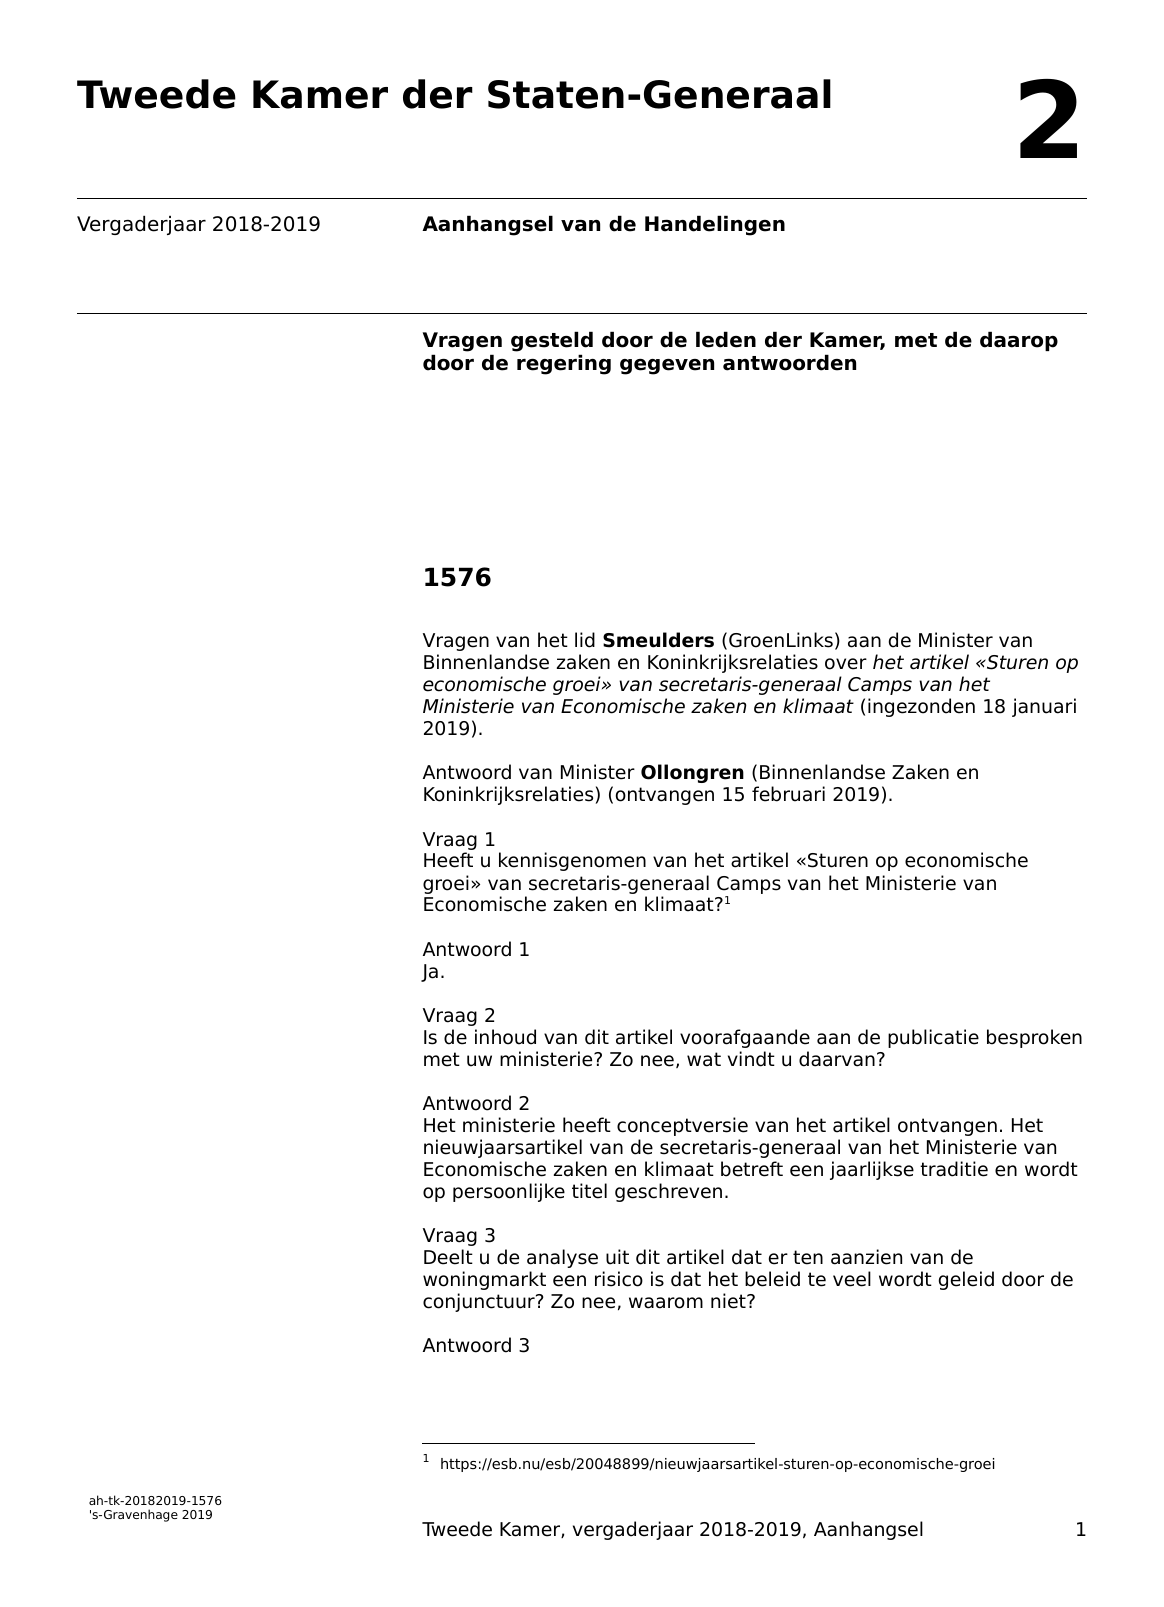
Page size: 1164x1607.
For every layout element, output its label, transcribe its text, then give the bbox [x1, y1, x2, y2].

text Vraag 2 [422, 1005, 1087, 1027]
text Deelt u de analyse uit dit artikel dat er ten aanzien van de woningmarkt een risico is dat het beleid te veel wordt geleid door de conjunctuur? Zo nee, waarom niet? [422, 1247, 1087, 1313]
text Heeft u kennisgenomen van het artikel «Sturen op economische groei» van secretaris-generaal Camps van het Ministerie van Economische zaken en klimaat? [422, 850, 1087, 916]
table_header 2 [886, 59, 1087, 198]
text Antwoord 2 [422, 1093, 1087, 1115]
table_header Tweede Kamer der Staten-Generaal [77, 59, 886, 198]
text Antwoord 3 [422, 1335, 1087, 1357]
text Ja. [422, 961, 1087, 982]
text Is de inhoud van dit artikel voorafgaande aan de publicatie besproken met uw ministerie? Zo nee, wat vindt u daarvan? [422, 1027, 1087, 1071]
text Het ministerie heeft conceptversie van het artikel ontvangen. Het nieuwjaarsartikel van de secretaris-generaal van het Ministerie van Economische zaken en klimaat betreft een jaarlijkse traditie en wordt op persoonlijke titel geschreven. [422, 1115, 1087, 1203]
table_cell Vergaderjaar 2018-2019 [77, 199, 422, 313]
table_cell Aanhangsel van de Handelingen [422, 199, 1087, 313]
table_cell [77, 314, 422, 375]
text Vraag 3 [422, 1225, 1087, 1247]
text Vragen van het lid Smeulders (GroenLinks) aan de Minister van Binnenlandse zaken en Koninkrijksrelaties over het artikel «Sturen op economische groei» van secretaris-generaal Camps van het Ministerie van Economische zaken en klimaat (ingezonden 18 januari 2019). [422, 630, 1087, 740]
text ah-tk-20182019-1576 [88, 1494, 323, 1508]
text 1576 [422, 563, 1087, 592]
text https://esb.nu/esb/20048899/nieuwjaarsartikel-sturen-op-economische-groei [422, 1452, 1087, 1474]
table_cell Vragen gesteld door de leden der Kamer, met de daarop door de regering gegeven antwoorden [422, 314, 1087, 375]
text Antwoord van Minister Ollongren (Binnenlandse Zaken en Koninkrijksrelaties) (ontvangen 15 februari 2019). [422, 762, 1087, 806]
text 's-Gravenhage 2019 [88, 1508, 323, 1522]
text Vraag 1 [422, 828, 1087, 850]
text Antwoord 1 [422, 938, 1087, 961]
